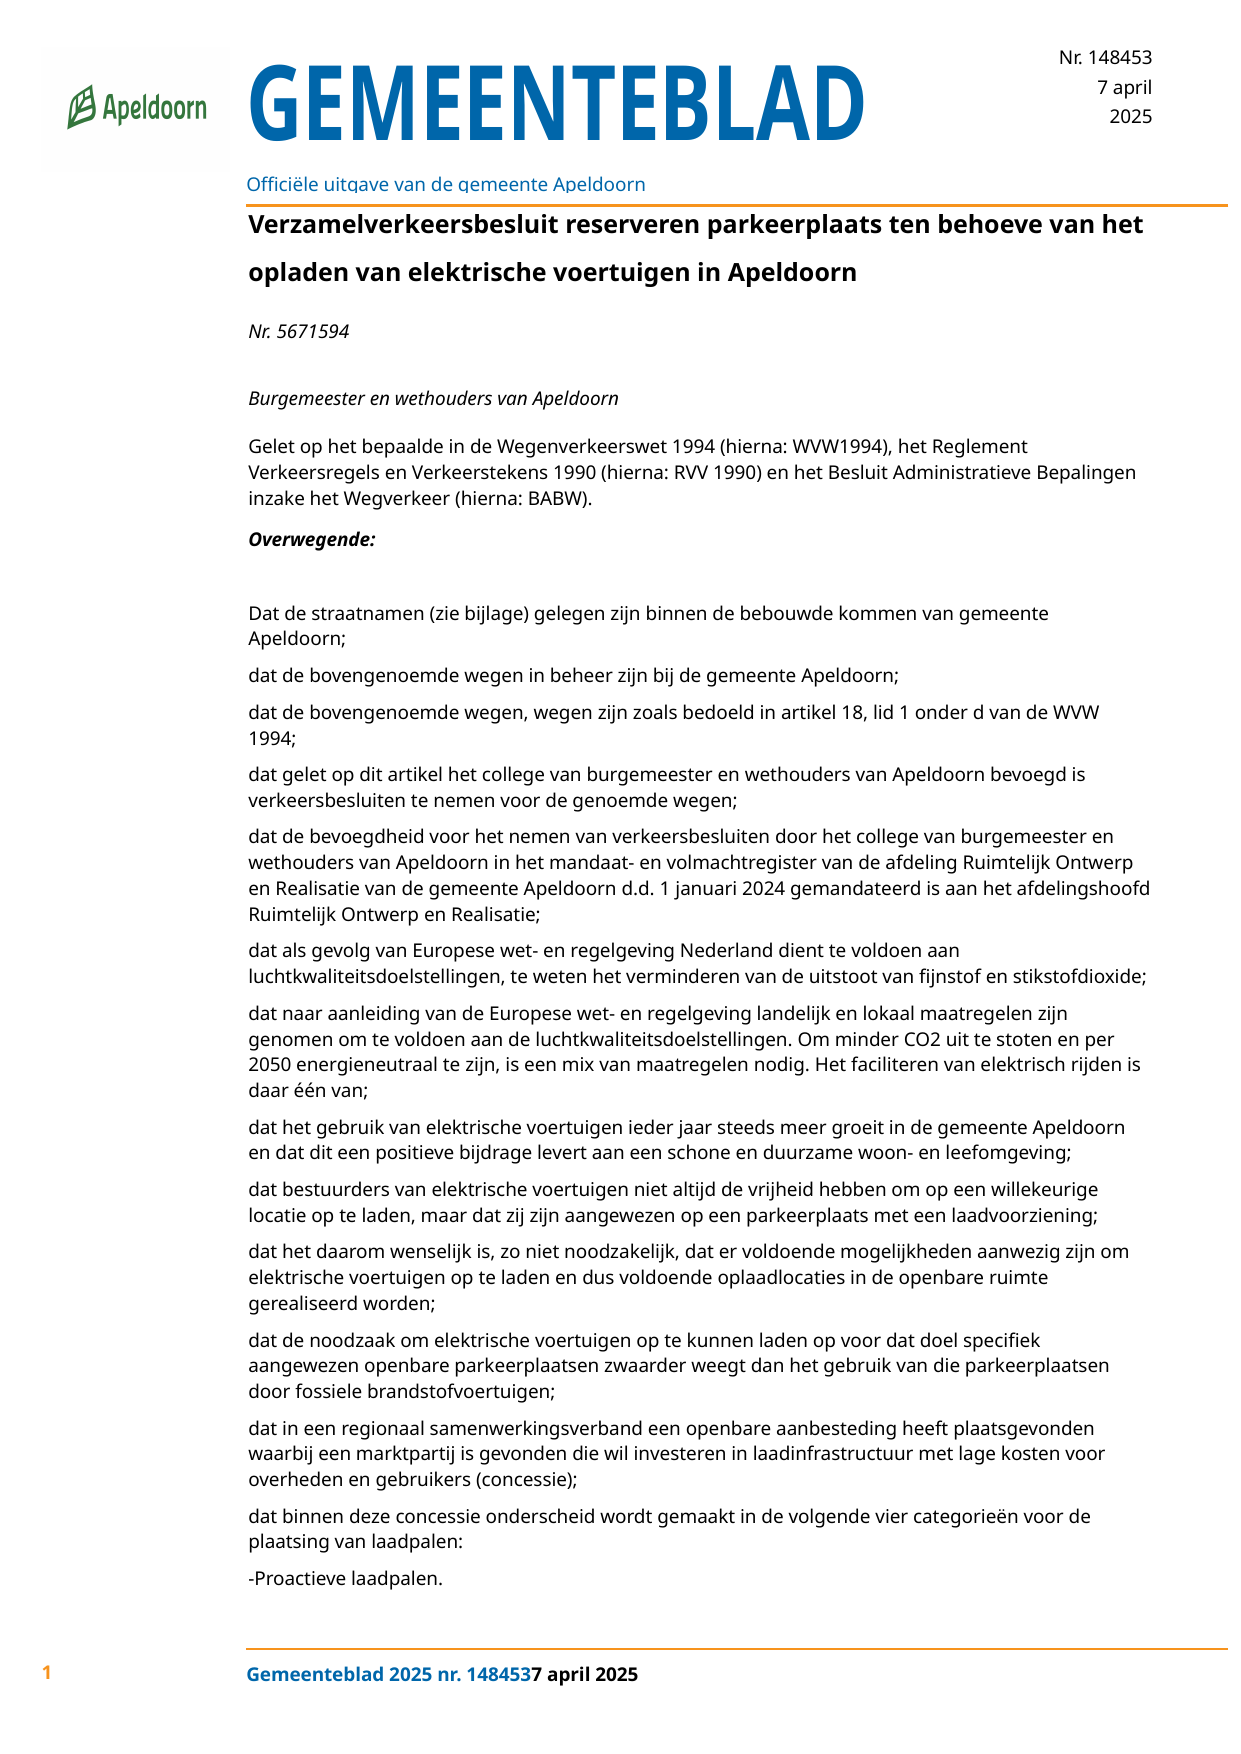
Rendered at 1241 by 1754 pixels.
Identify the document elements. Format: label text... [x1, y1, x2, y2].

text dat de noodzaak om elektrische voertuigen op te kunnen laden op voor dat doel specifiek aangewezen openbare parkeerplaatsen zwaarder weegt dan het gebruik van die parkeerplaatsen door fossiele brandstofvoertuigen; [248, 1327, 1152, 1404]
text dat het daarom wenselijk is, zo niet noodzakelijk, dat er voldoende mogelijkheden aanwezig zijn om elektrische voertuigen op te laden en dus voldoende oplaadlocaties in de openbare ruimte gerealiseerd worden; [248, 1239, 1152, 1316]
text Burgemeester en wethouders van Apeldoorn [248, 386, 1152, 411]
text dat gelet op dit artikel het college van burgemeester en wethouders van Apeldoorn bevoegd is verkeersbesluiten te nemen voor de genoemde wegen; [248, 761, 1152, 813]
text dat bestuurders van elektrische voertuigen niet altijd de vrijheid hebben om op een willekeurige locatie op te laden, maar dat zij zijn aangewezen op een parkeerplaats met een laadvoorziening; [248, 1176, 1152, 1228]
text dat het gebruik van elektrische voertuigen ieder jaar steeds meer groeit in de gemeente Apeldoorn en dat dit een positieve bijdrage levert aan een schone en duurzame woon- en leefomgeving; [248, 1114, 1152, 1165]
text dat de bovengenoemde wegen, wegen zijn zoals bedoeld in artikel 18, lid 1 onder d van de WVW 1994; [248, 699, 1152, 750]
text dat binnen deze concessie onderscheid wordt gemaakt in de volgende vier categorieën voor de plaatsing van laadpalen: [248, 1503, 1152, 1554]
text Verzamelverkeersbesluit reserveren parkeerplaats ten behoeve van het opladen van elektrische voertuigen in Apeldoorn [248, 207, 1152, 288]
text dat de bevoegdheid voor het nemen van verkeersbesluiten door het college van burgemeester en wethouders van Apeldoorn in het mandaat- en volmachtregister van de afdeling Ruimtelijk Ontwerp en Realisatie van de gemeente Apeldoorn d.d. 1 januari 2024 gemandateerd is aan het afdelingshoofd Ruimtelijk Ontwerp en Realisatie; [248, 824, 1152, 927]
picture [41, 47, 231, 172]
text Nr. 5671594 [248, 318, 1152, 344]
text Overwegende: [248, 527, 1152, 552]
text -Proactieve laadpalen. [248, 1565, 1152, 1591]
text dat in een regionaal samenwerkingsverband een openbare aanbesteding heeft plaatsgevonden waarbij een marktpartij is gevonden die wil investeren in laadinfrastructuur met lage kosten voor overheden en gebruikers (concessie); [248, 1415, 1152, 1492]
text dat naar aanleiding van de Europese wet- en regelgeving landelijk en lokaal maatregelen zijn genomen om te voldoen aan de luchtkwaliteitsdoelstellingen. Om minder CO2 uit te stoten en per 2050 energieneutraal te zijn, is een mix van maatregelen nodig. Het faciliteren van elektrisch rijden is daar één van; [248, 1000, 1152, 1103]
text dat als gevolg van Europese wet- en regelgeving Nederland dient te voldoen aan luchtkwaliteitsdoelstellingen, te weten het verminderen van de uitstoot van fijnstof en stikstofdioxide; [248, 938, 1152, 989]
text Gelet op het bepaalde in de Wegenverkeerswet 1994 (hierna: WVW1994), het Reglement Verkeersregels en Verkeerstekens 1990 (hierna: RVV 1990) en het Besluit Administratieve Bepalingen inzake het Wegverkeer (hierna: BABW). [248, 433, 1152, 510]
text Dat de straatnamen (zie bijlage) gelegen zijn binnen de bebouwde kommen van gemeente Apeldoorn; [248, 600, 1152, 651]
text dat de bovengenoemde wegen in beheer zijn bij de gemeente Apeldoorn; [248, 662, 1152, 688]
